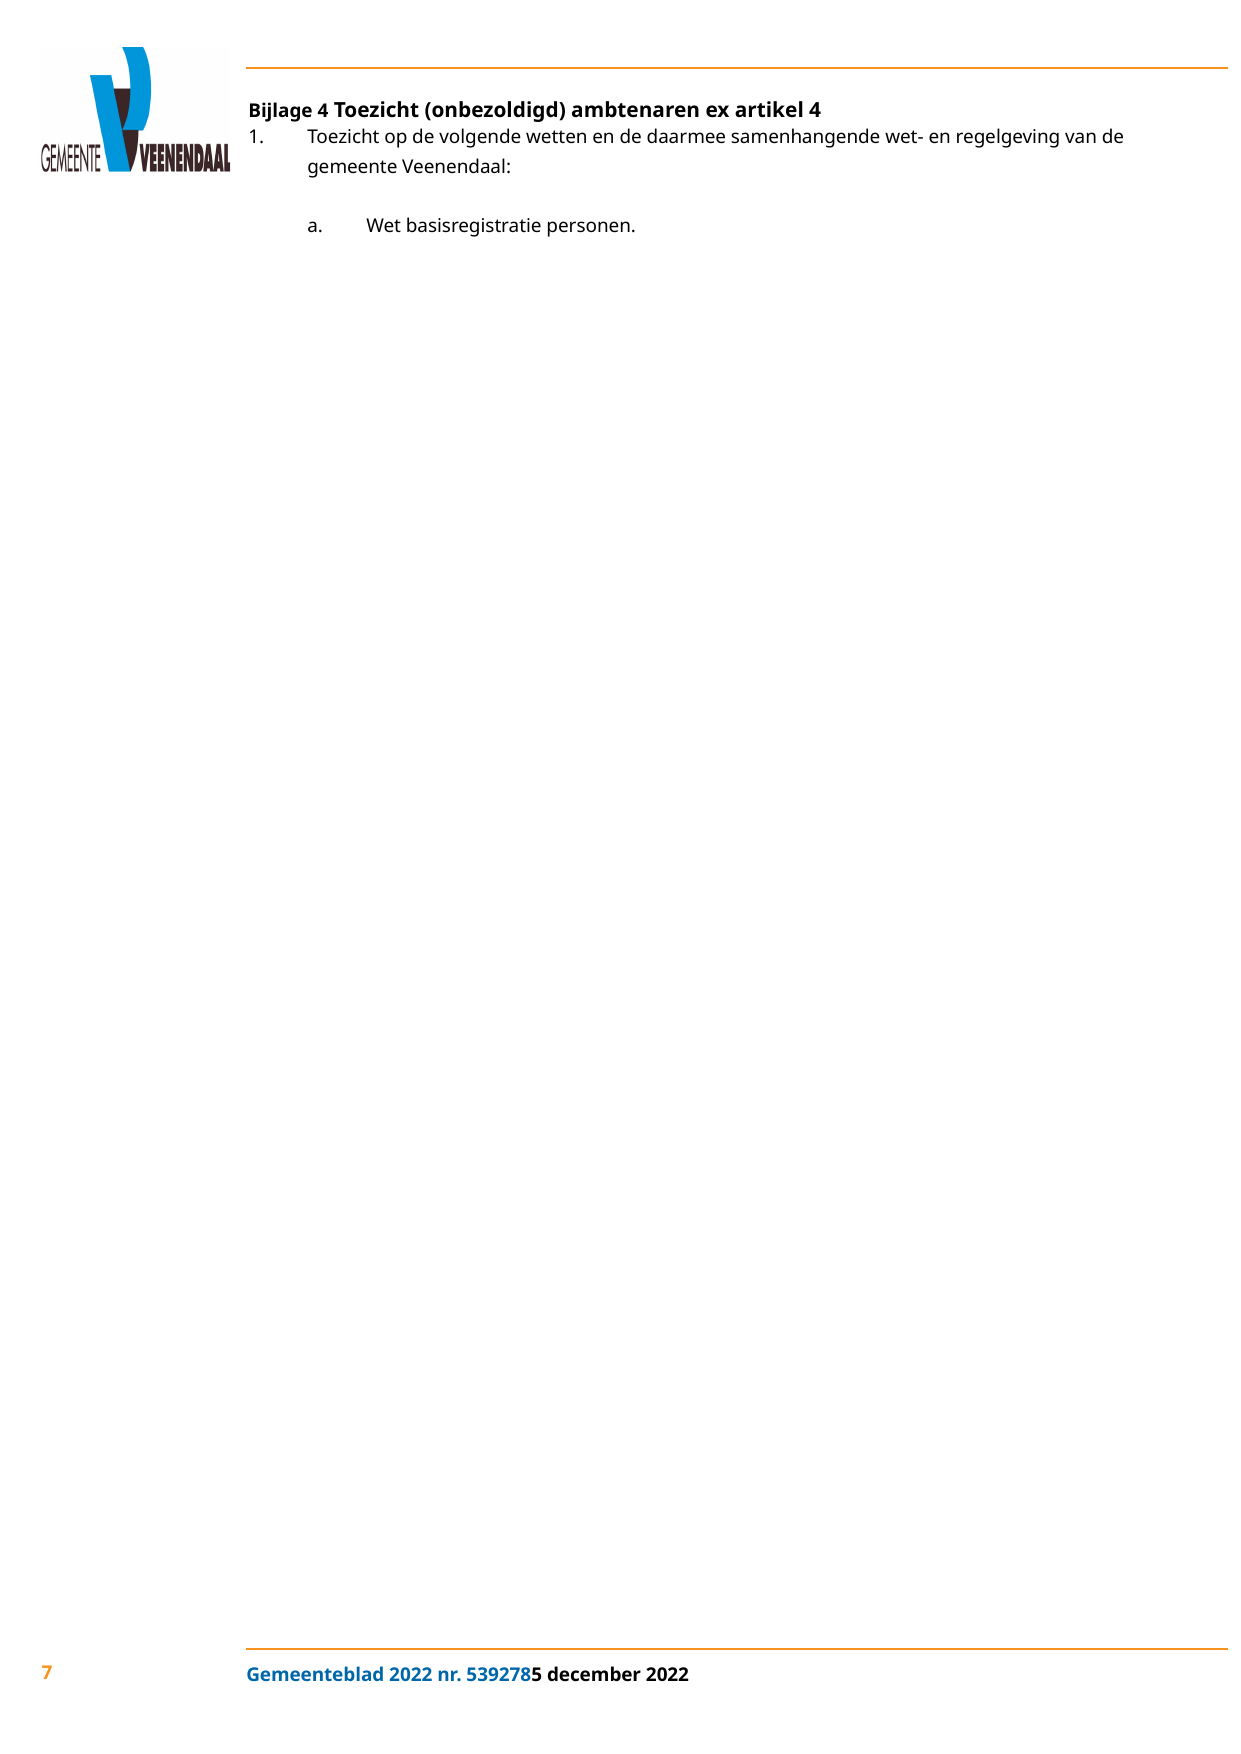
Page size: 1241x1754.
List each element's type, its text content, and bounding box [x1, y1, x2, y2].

picture [41, 47, 130, 172]
picture [123, 47, 231, 172]
list Toezicht op de volgende wetten en de daarmee samenhangende wet- en regelgeving van de gemeente Veenendaal: [248, 123, 1152, 179]
list Wet basisregistratie personen. [307, 212, 1152, 238]
text Bijlage 4 Toezicht (onbezoldigd) ambtenaren ex artikel 4 [248, 95, 1152, 123]
